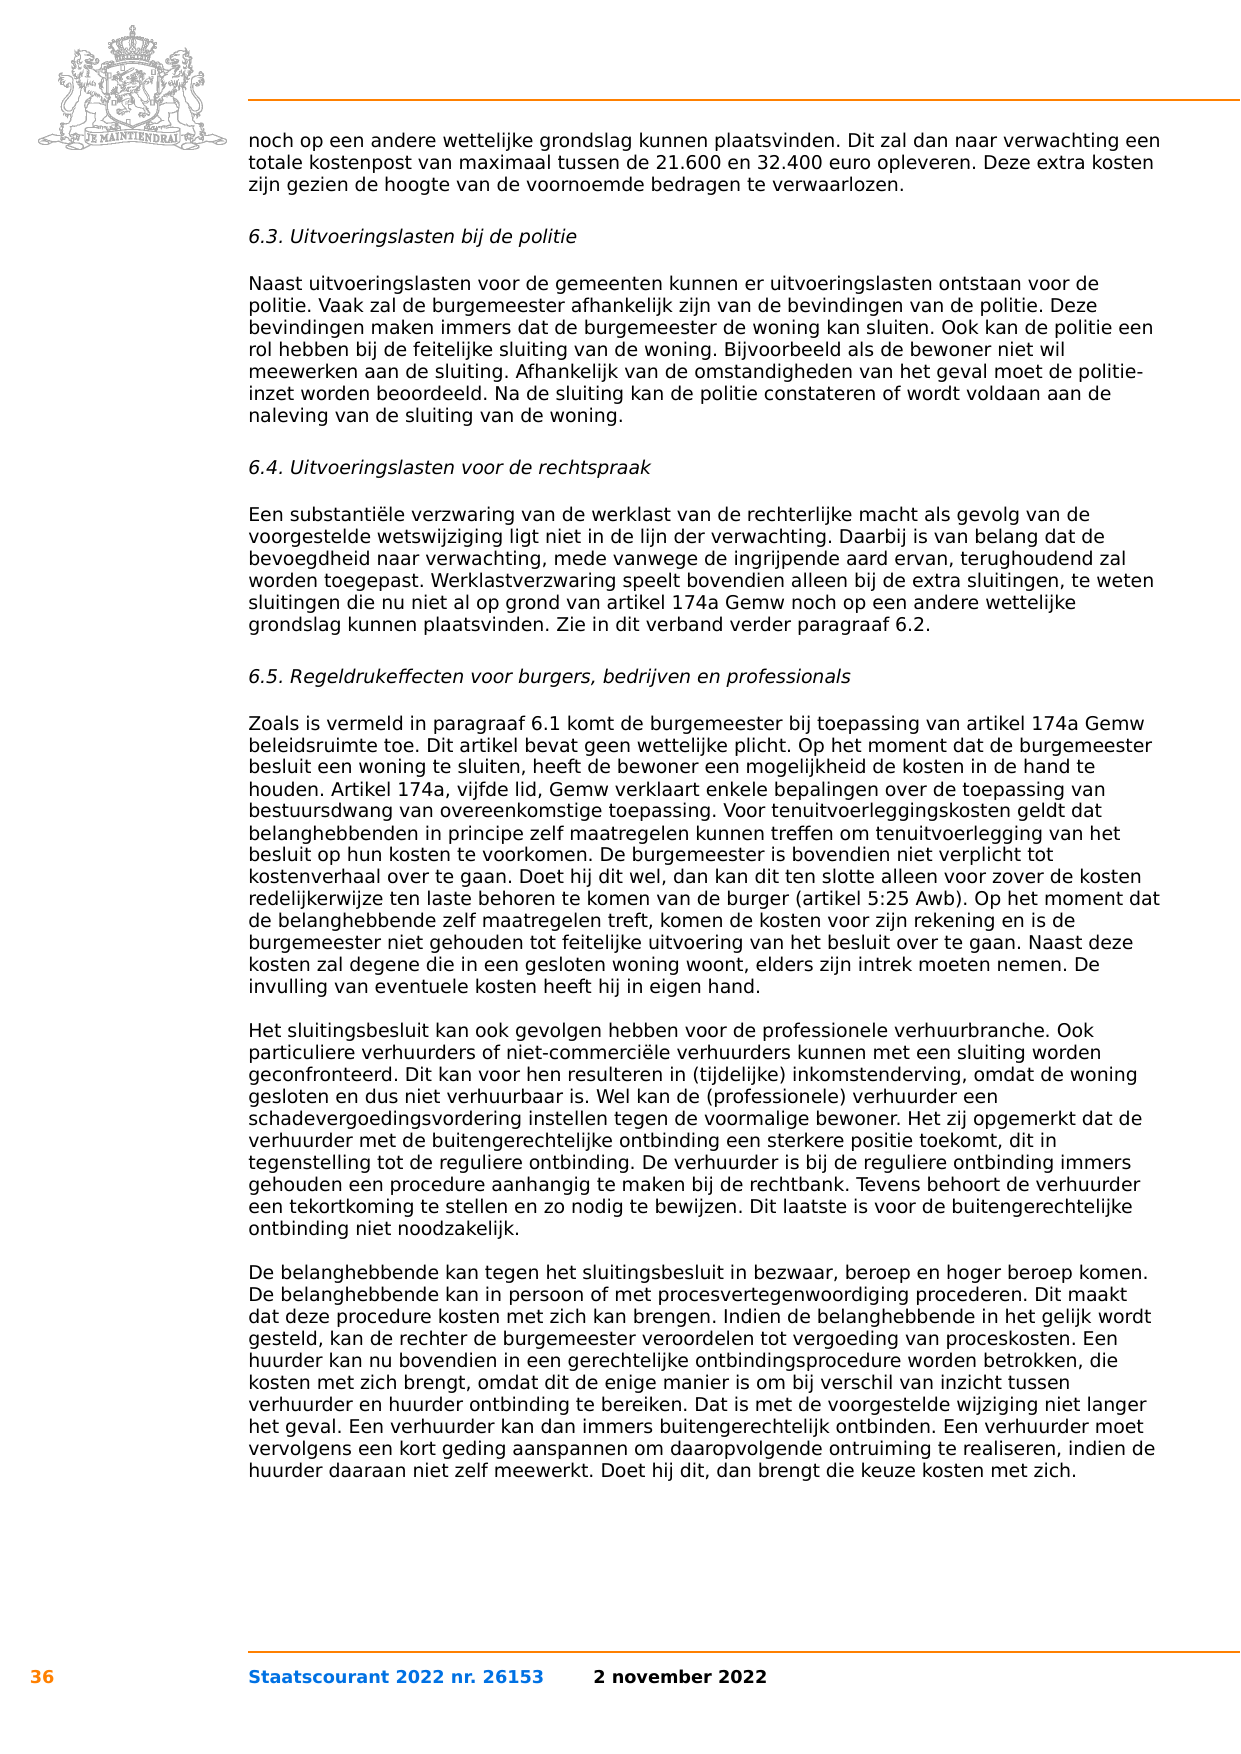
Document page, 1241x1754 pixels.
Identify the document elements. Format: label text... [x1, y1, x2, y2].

text Een substantiële verzwaring van de werklast van de rechterlijke macht als gevolg van de voorgestelde wetswijziging ligt niet in de lijn der verwachting. Daarbij is van belang dat de bevoegdheid naar verwachting, mede vanwege de ingrijpende aard ervan, terughoudend zal worden toegepast. Werklastverzwaring speelt bovendien alleen bij de extra sluitingen, te weten sluitingen die nu niet al op grond van artikel 174a Gemw noch op een andere wettelijke grondslag kunnen plaatsvinden. Zie in dit verband verder paragraaf 6.2. [248, 504, 1163, 636]
picture [38, 25, 227, 150]
subtitle 6.4. Uitvoeringslasten voor de rechtspraak [248, 457, 1163, 479]
subtitle 6.3. Uitvoeringslasten bij de politie [248, 226, 1163, 248]
subtitle 6.5. Regeldrukeffecten voor burgers, bedrijven en professionals [248, 666, 1163, 687]
text Zoals is vermeld in paragraaf 6.1 komt de burgemeester bij toepassing van artikel 174a Gemw beleidsruimte toe. Dit artikel bevat geen wettelijke plicht. Op het moment dat de burgemeester besluit een woning te sluiten, heeft de bewoner een mogelijkheid de kosten in de hand te houden. Artikel 174a, vijfde lid, Gemw verklaart enkele bepalingen over de toepassing van bestuursdwang van overeenkomstige toepassing. Voor tenuitvoerleggingskosten geldt dat belanghebbenden in principe zelf maatregelen kunnen treffen om tenuitvoerlegging van het besluit op hun kosten te voorkomen. De burgemeester is bovendien niet verplicht tot kostenverhaal over te gaan. Doet hij dit wel, dan kan dit ten slotte alleen voor zover de kosten redelijkerwijze ten laste behoren te komen van de burger (artikel 5:25 Awb). Op het moment dat de belanghebbende zelf maatregelen treft, komen de kosten voor zijn rekening en is de burgemeester niet gehouden tot feitelijke uitvoering van het besluit over te gaan. Naast deze kosten zal degene die in een gesloten woning woont, elders zijn intrek moeten nemen. De invulling van eventuele kosten heeft hij in eigen hand. [248, 712, 1163, 998]
text Het sluitingsbesluit kan ook gevolgen hebben voor de professionele verhuurbranche. Ook particuliere verhuurders of niet-commerciële verhuurders kunnen met een sluiting worden geconfronteerd. Dit kan voor hen resulteren in (tijdelijke) inkomstenderving, omdat de woning gesloten en dus niet verhuurbaar is. Wel kan de (professionele) verhuurder een schadevergoedingsvordering instellen tegen de voormalige bewoner. Het zij opgemerkt dat de verhuurder met de buitengerechtelijke ontbinding een sterkere positie toekomt, dit in tegenstelling tot de reguliere ontbinding. De verhuurder is bij de reguliere ontbinding immers gehouden een procedure aanhangig te maken bij de rechtbank. Tevens behoort de verhuurder een tekortkoming te stellen en zo nodig te bewijzen. Dit laatste is voor de buitengerechtelijke ontbinding niet noodzakelijk. [248, 1020, 1163, 1240]
text noch op een andere wettelijke grondslag kunnen plaatsvinden. Dit zal dan naar verwachting een totale kostenpost van maximaal tussen de 21.600 en 32.400 euro opleveren. Deze extra kosten zijn gezien de hoogte van de voornoemde bedragen te verwaarlozen. [248, 130, 1163, 196]
text Naast uitvoeringslasten voor de gemeenten kunnen er uitvoeringslasten ontstaan voor de politie. Vaak zal de burgemeester afhankelijk zijn van de bevindingen van de politie. Deze bevindingen maken immers dat de burgemeester de woning kan sluiten. Ook kan de politie een rol hebben bij de feitelijke sluiting van de woning. Bijvoorbeeld als de bewoner niet wil meewerken aan de sluiting. Afhankelijk van de omstandigheden van het geval moet de politie-inzet worden beoordeeld. Na de sluiting kan de politie constateren of wordt voldaan aan de naleving van de sluiting van de woning. [248, 273, 1163, 427]
text De belanghebbende kan tegen het sluitingsbesluit in bezwaar, beroep en hoger beroep komen. De belanghebbende kan in persoon of met procesvertegenwoordiging procederen. Dit maakt dat deze procedure kosten met zich kan brengen. Indien de belanghebbende in het gelijk wordt gesteld, kan de rechter de burgemeester veroordelen tot vergoeding van proceskosten. Een huurder kan nu bovendien in een gerechtelijke ontbindingsprocedure worden betrokken, die kosten met zich brengt, omdat dit de enige manier is om bij verschil van inzicht tussen verhuurder en huurder ontbinding te bereiken. Dat is met de voorgestelde wijziging niet langer het geval. Een verhuurder kan dan immers buitengerechtelijk ontbinden. Een verhuurder moet vervolgens een kort geding aanspannen om daaropvolgende ontruiming te realiseren, indien de huurder daaraan niet zelf meewerkt. Doet hij dit, dan brengt die keuze kosten met zich. [248, 1262, 1163, 1482]
